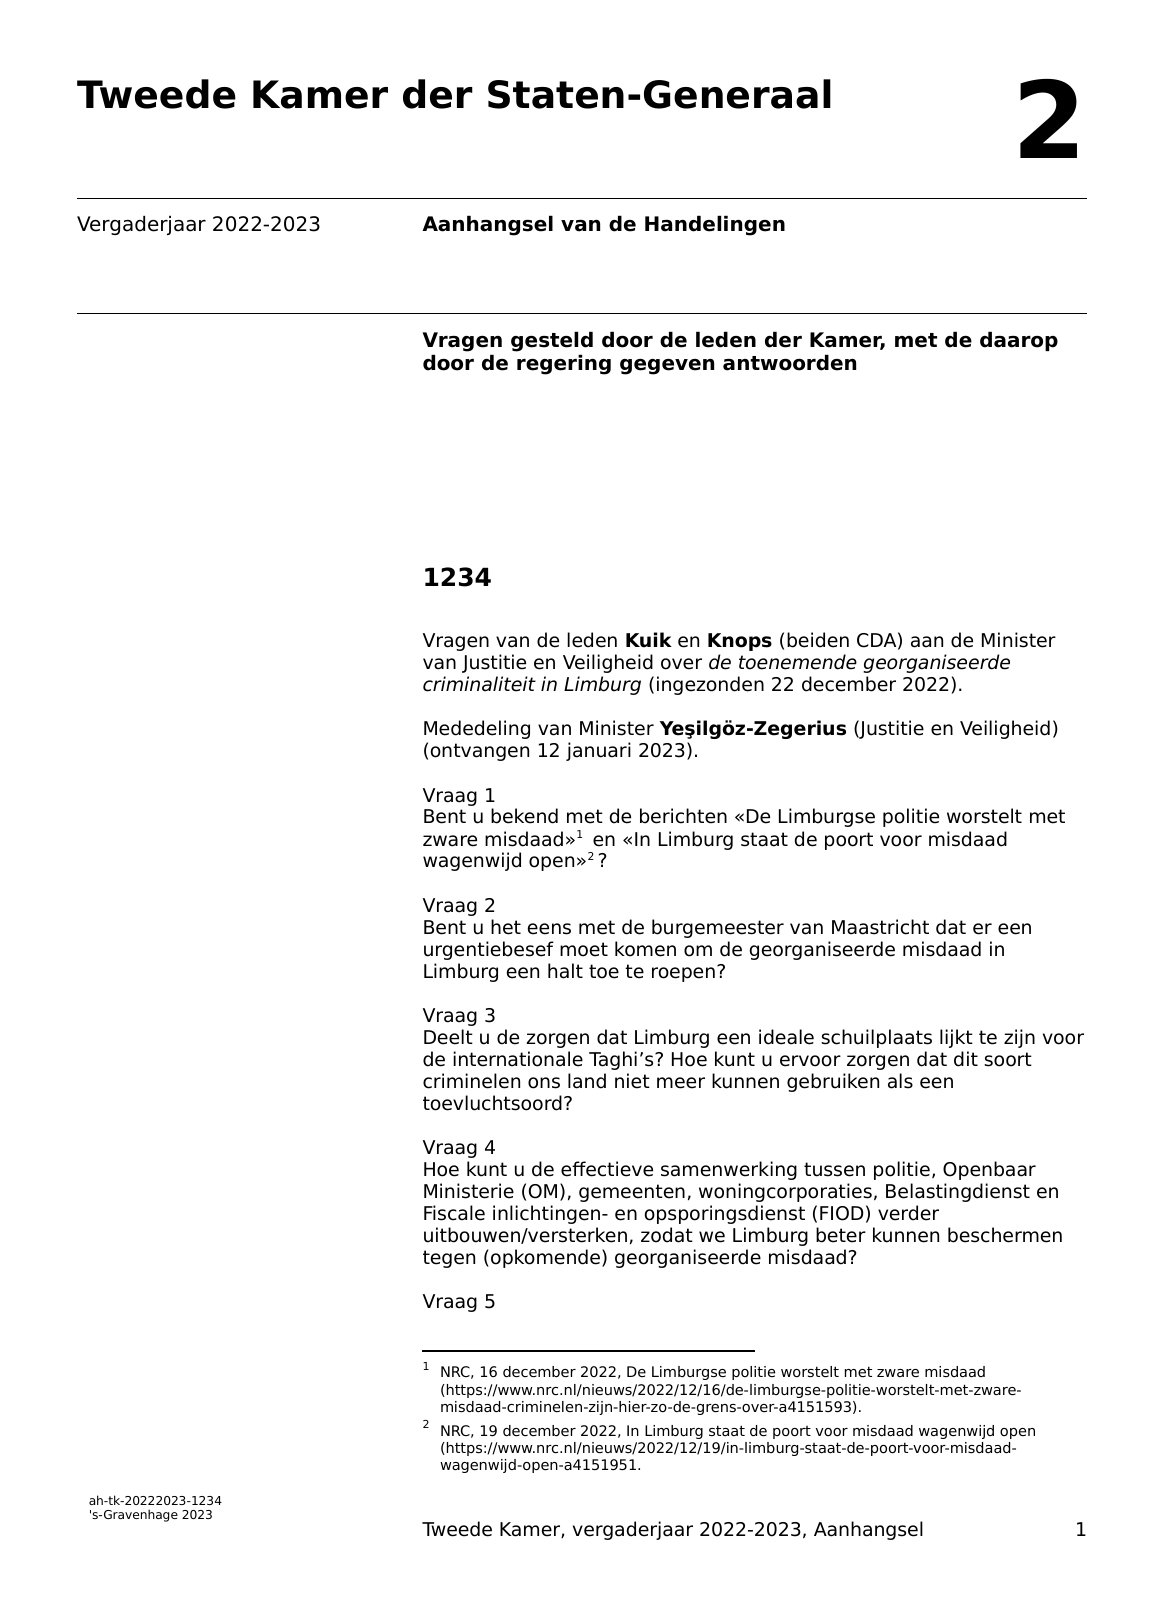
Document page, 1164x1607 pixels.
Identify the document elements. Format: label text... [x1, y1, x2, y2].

text 1234 [422, 563, 1087, 592]
table_cell [77, 314, 422, 375]
table_header 2 [886, 59, 1087, 198]
table_cell Vergaderjaar 2022-2023 [77, 199, 422, 313]
text Vraag 4 [422, 1137, 1087, 1159]
text Deelt u de zorgen dat Limburg een ideale schuilplaats lijkt te zijn voor de internationale Taghi’s? Hoe kunt u ervoor zorgen dat dit soort criminelen ons land niet meer kunnen gebruiken als een toevluchtsoord? [422, 1027, 1087, 1114]
text NRC, 16 december 2022, De Limburgse politie worstelt met zware misdaad (https://www.nrc.nl/nieuws/2022/12/16/de-limburgse-politie-worstelt-met-zware-misdaad-criminelen-zijn-hier-zo-de-grens-over-a4151593). [422, 1360, 1087, 1416]
text Vraag 5 [422, 1291, 1087, 1313]
text Hoe kunt u de effectieve samenwerking tussen politie, Openbaar Ministerie (OM), gemeenten, woningcorporaties, Belastingdienst en Fiscale inlichtingen- en opsporingsdienst (FIOD) verder uitbouwen/versterken, zodat we Limburg beter kunnen beschermen tegen (opkomende) georganiseerde misdaad? [422, 1159, 1087, 1269]
text Vraag 2 [422, 894, 1087, 917]
text Bent u bekend met de berichten «De Limburgse politie worstelt met zware misdaad» en «In Limburg staat de poort voor misdaad wagenwijd open»? [422, 806, 1087, 872]
text Vraag 3 [422, 1005, 1087, 1027]
text Vragen van de leden Kuik en Knops (beiden CDA) aan de Minister van Justitie en Veiligheid over de toenemende georganiseerde criminaliteit in Limburg (ingezonden 22 december 2022). [422, 630, 1087, 696]
table_cell Aanhangsel van de Handelingen [422, 199, 1087, 313]
text Bent u het eens met de burgemeester van Maastricht dat er een urgentiebesef moet komen om de georganiseerde misdaad in Limburg een halt toe te roepen? [422, 917, 1087, 982]
table_header Tweede Kamer der Staten-Generaal [77, 59, 886, 198]
text 's-Gravenhage 2023 [88, 1508, 323, 1522]
text Vraag 1 [422, 784, 1087, 806]
text Mededeling van Minister Yeşilgöz-Zegerius (Justitie en Veiligheid) (ontvangen 12 januari 2023). [422, 718, 1087, 762]
table_cell Vragen gesteld door de leden der Kamer, met de daarop door de regering gegeven antwoorden [422, 314, 1087, 375]
text ah-tk-20222023-1234 [88, 1494, 323, 1508]
text NRC, 19 december 2022, In Limburg staat de poort voor misdaad wagenwijd open (https://www.nrc.nl/nieuws/2022/12/19/in-limburg-staat-de-poort-voor-misdaad-wagenwijd-open-a4151951. [422, 1418, 1087, 1474]
